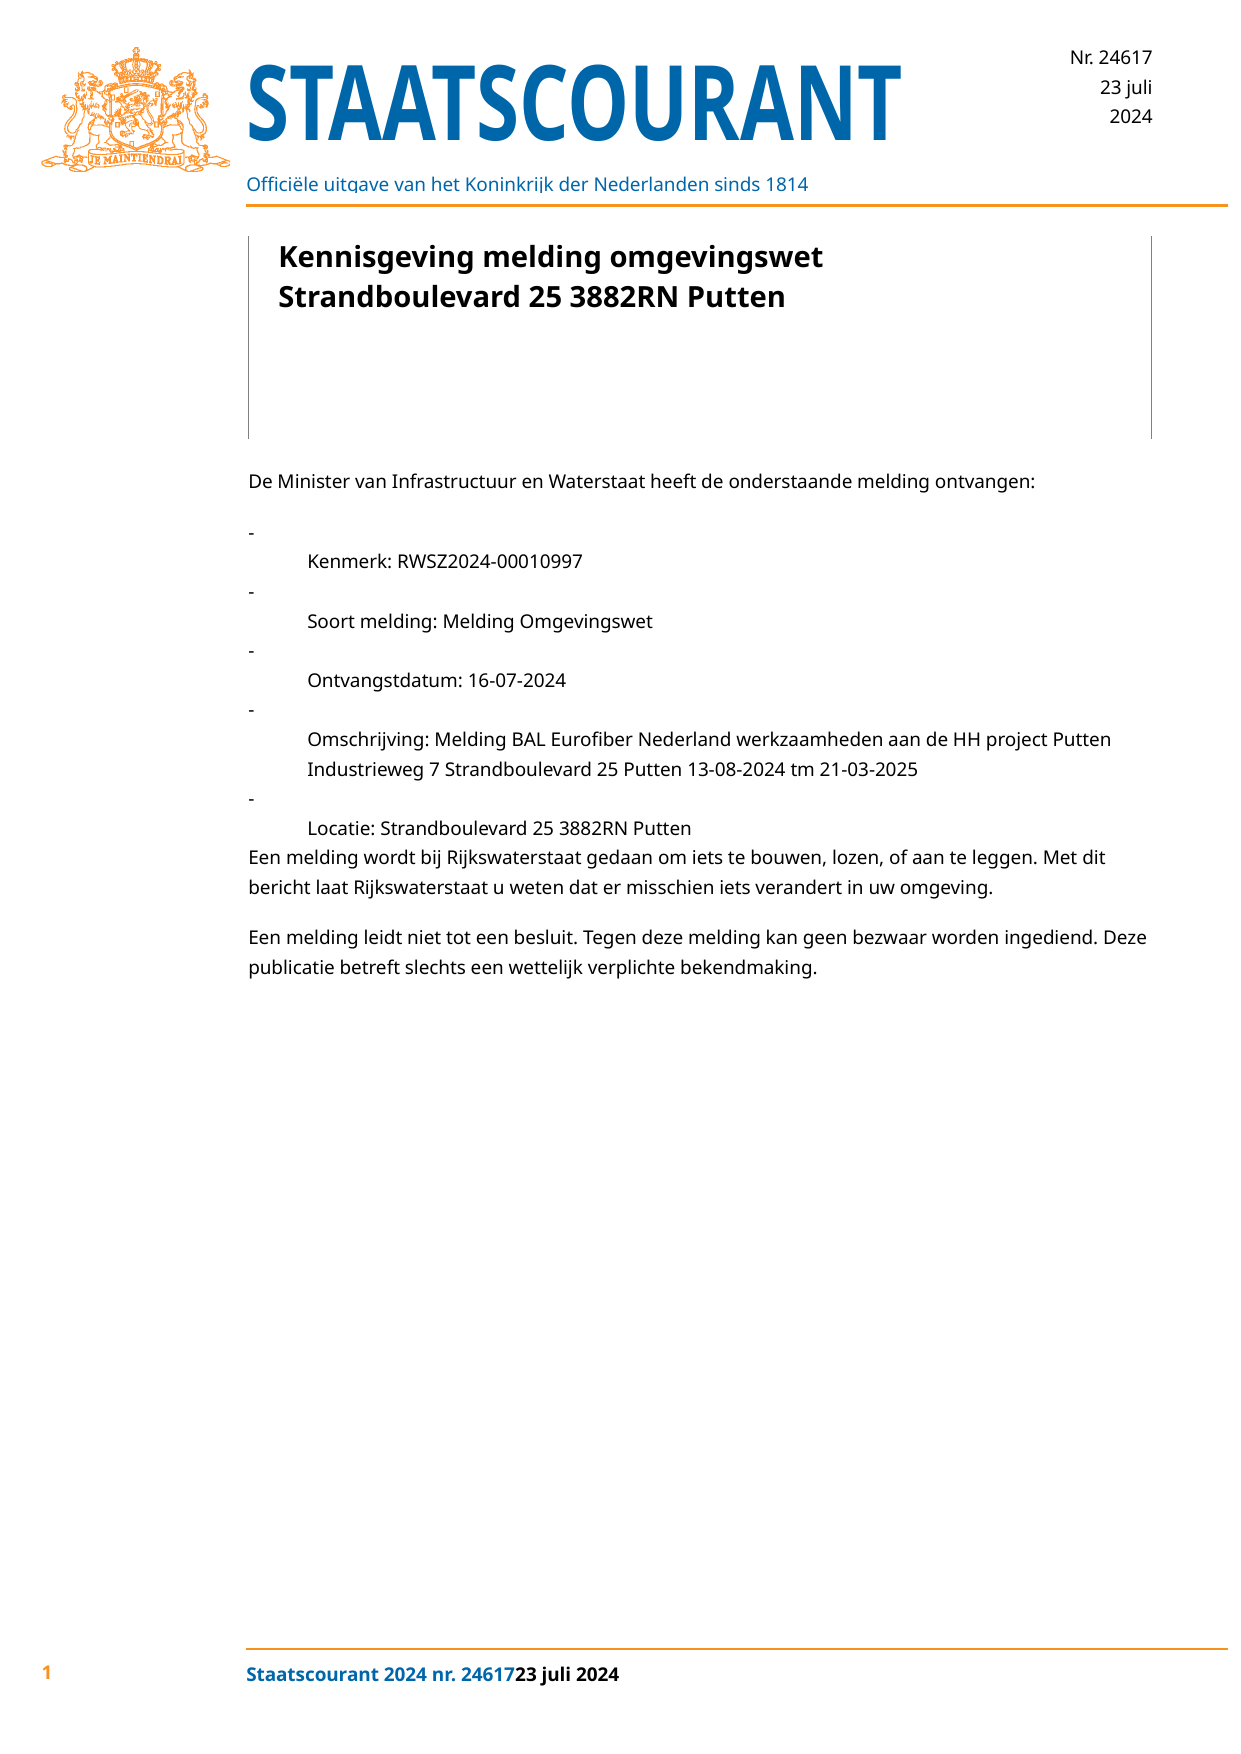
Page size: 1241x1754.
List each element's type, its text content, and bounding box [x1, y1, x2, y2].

list Omschrijving: Melding BAL Eurofiber Nederland werkzaamheden aan de HH project Putten Industrieweg 7 Strandboulevard 25 Putten 13-08-2024 tm 21-03-2025 [248, 726, 1152, 781]
picture [912, 236, 1090, 414]
table_header [850, 236, 912, 413]
list Locatie: Strandboulevard 25 3882RN Putten [248, 815, 1152, 841]
list Soort melding: Melding Omgevingswet [248, 608, 1152, 633]
picture [41, 47, 231, 172]
table_header [1090, 236, 1151, 413]
list Kenmerk: RWSZ2024-00010997 [248, 549, 1152, 574]
text Een melding wordt bij Rijkswaterstaat gedaan om iets te bouwen, lozen, of aan te leggen. Met dit bericht laat Rijkswaterstaat u weten dat er misschien iets verandert in uw omgeving. [248, 844, 1152, 900]
list Ontvangstdatum: 16-07-2024 [248, 667, 1152, 693]
table_header [850, 414, 1151, 439]
text De Minister van Infrastructuur en Waterstaat heeft de onderstaande melding ontvangen: [248, 469, 1152, 494]
text Een melding leidt niet tot een besluit. Tegen deze melding kan geen bezwaar worden ingediend. Deze publicatie betreft slechts een wettelijk verplichte bekendmaking. [248, 924, 1152, 980]
table_header Kennisgeving melding omgevingswet Strandboulevard 25 3882RN Putten [249, 236, 850, 439]
